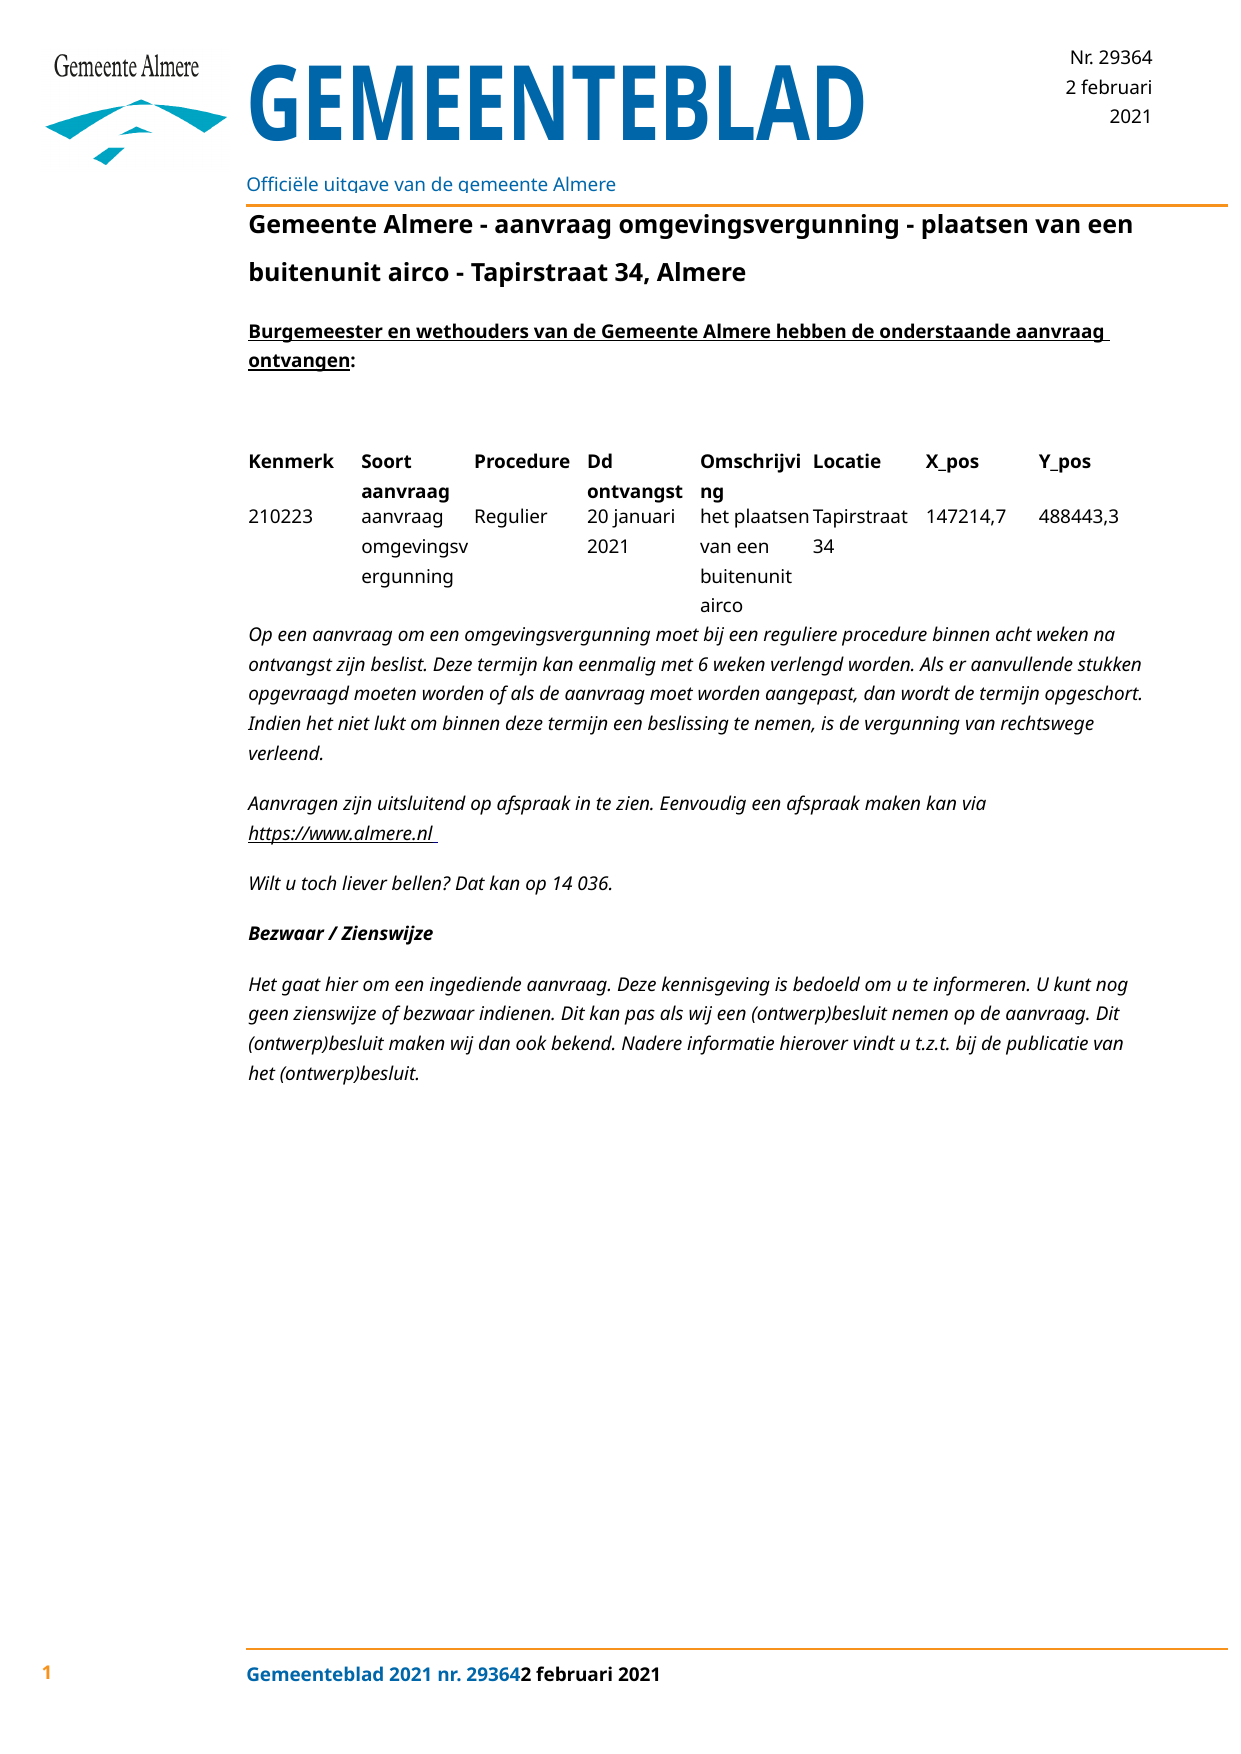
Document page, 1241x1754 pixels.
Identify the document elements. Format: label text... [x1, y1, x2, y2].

text Op een aanvraag om een omgevingsvergunning moet bij een reguliere procedure binnen acht weken na ontvangst zijn beslist. Deze termijn kan eenmalig met 6 weken verlengd worden. Als er aanvullende stukken opgevraagd moeten worden of als de aanvraag moet worden aangepast, dan wordt de termijn opgeschort. Indien het niet lukt om binnen deze termijn een beslissing te nemen, is de vergunning van rechtswege verleend. [248, 621, 1152, 766]
picture [41, 47, 231, 172]
text Aanvragen zijn uitsluitend op afspraak in te zien. Eenvoudig een afspraak maken kan via https://www.almere.nl [248, 790, 1152, 846]
table_header Omschrijving [700, 449, 813, 504]
table_cell 147214,7 [926, 504, 1038, 618]
text Wilt u toch liever bellen? Dat kan op 14 036. [248, 870, 1152, 896]
table_header X_pos [926, 449, 1038, 504]
table_header Procedure [474, 449, 587, 504]
table_header Y_pos [1039, 449, 1152, 504]
text Burgemeester en wethouders van de Gemeente Almere hebben de onderstaande aanvraag ontvangen: [248, 318, 1152, 373]
text Gemeente Almere - aanvraag omgevingsvergunning - plaatsen van een buitenunit airco - Tapirstraat 34, Almere [248, 207, 1152, 288]
table_cell 488443,3 [1039, 504, 1152, 618]
text Het gaat hier om een ingediende aanvraag. Deze kennisgeving is bedoeld om u te informeren. U kunt nog geen zienswijze of bezwaar indienen. Dit kan pas als wij een (ontwerp)besluit nemen op de aanvraag. Dit (ontwerp)besluit maken wij dan ook bekend. Nadere informatie hierover vindt u t.z.t. bij de publicatie van het (ontwerp)besluit. [248, 971, 1152, 1086]
table_header Kenmerk [248, 449, 361, 504]
table_header Dd ontvangst [587, 449, 700, 504]
table_cell het plaatsen van een buitenunit airco [700, 504, 813, 618]
table_cell aanvraag omgevingsvergunning [361, 504, 474, 618]
text Bezwaar / Zienswijze [248, 921, 1152, 946]
table_cell 20 januari 2021 [587, 504, 700, 618]
table_header Locatie [813, 449, 926, 504]
table_cell Regulier [474, 504, 587, 618]
table_cell 210223 [248, 504, 361, 618]
table_header Soort aanvraag [361, 449, 474, 504]
table_cell Tapirstraat 34 [813, 504, 926, 618]
